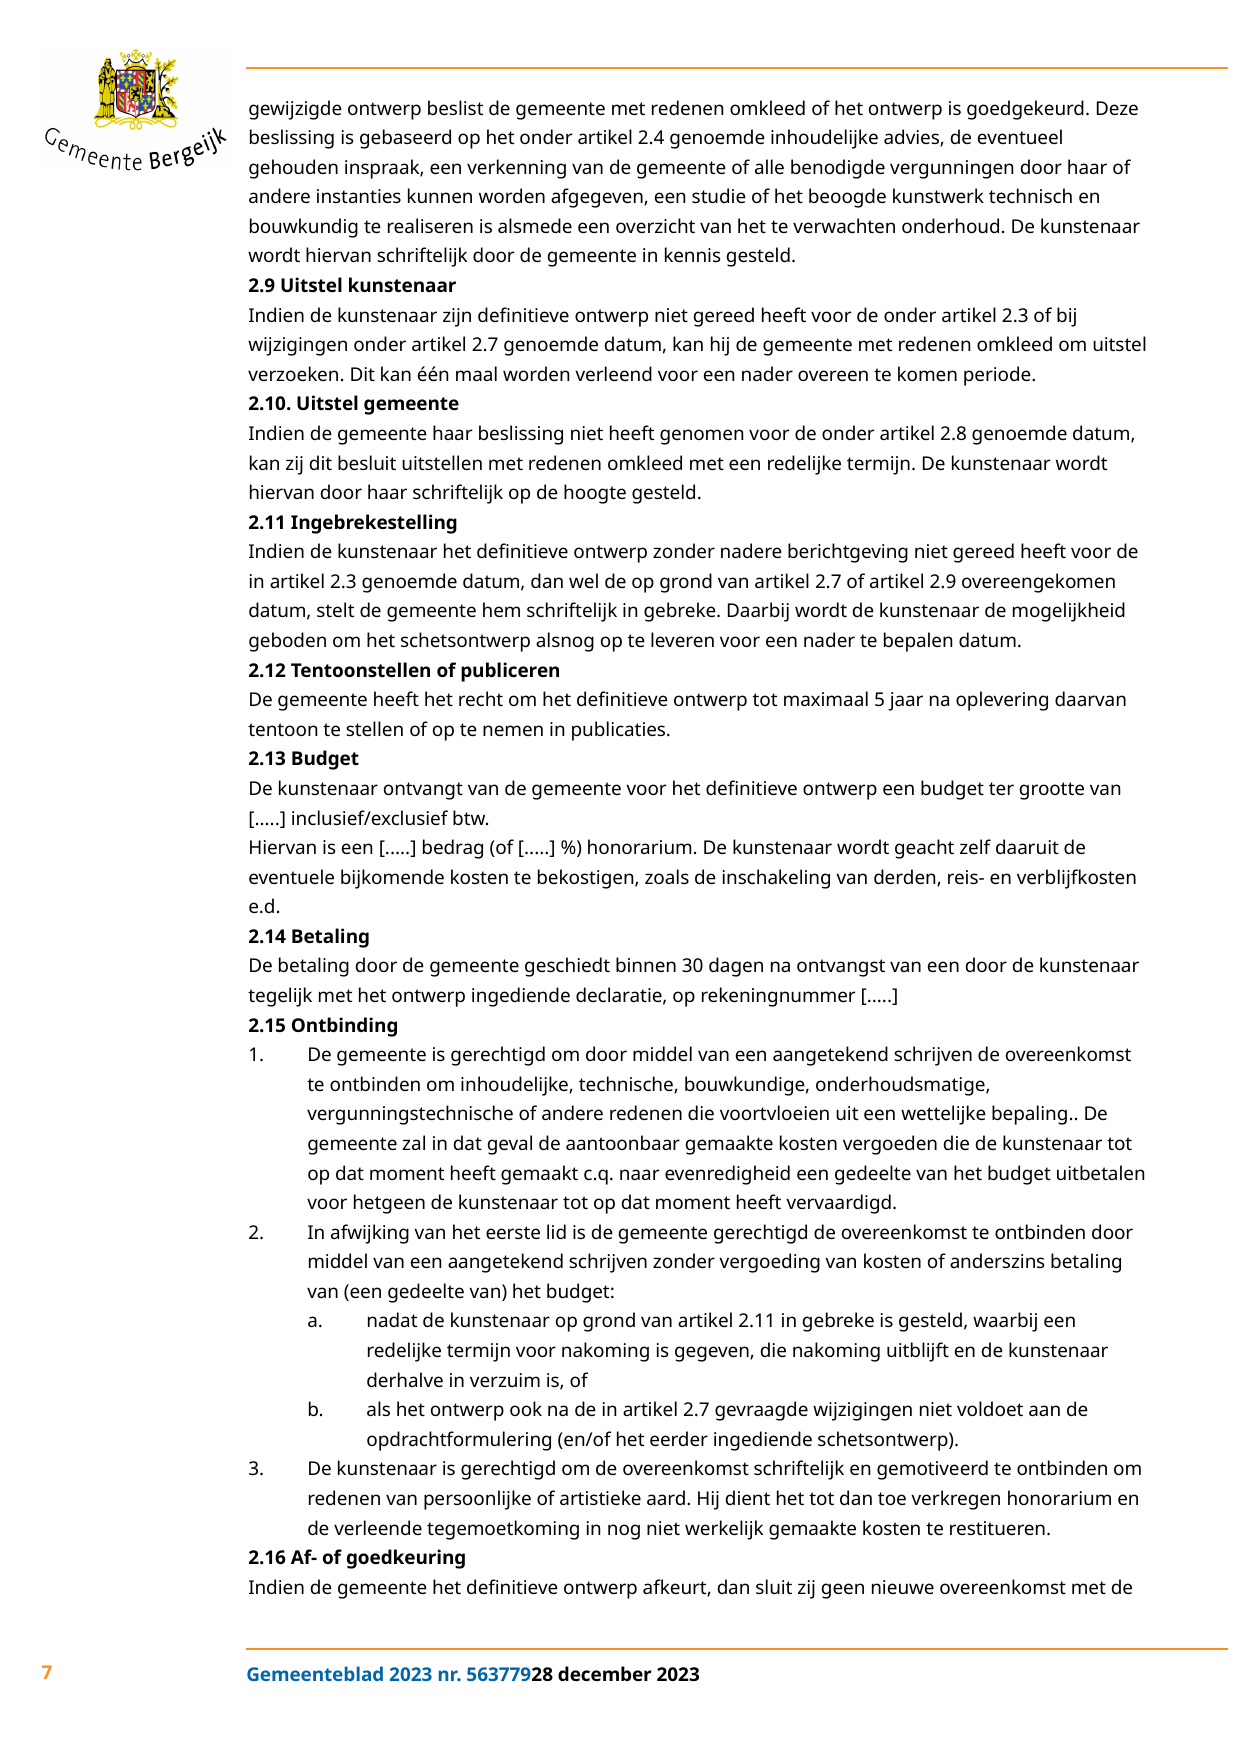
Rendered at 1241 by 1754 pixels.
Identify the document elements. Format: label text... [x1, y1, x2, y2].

text Indien de gemeente haar beslissing niet heeft genomen voor de onder artikel 2.8 genoemde datum, kan zij dit besluit uitstellen met redenen omkleed met een redelijke termijn. De kunstenaar wordt hiervan door haar schriftelijk op de hoogte gesteld. [248, 420, 1152, 505]
text 2.14 Betaling [248, 923, 1152, 949]
text Indien de kunstenaar zijn definitieve ontwerp niet gereed heeft voor de onder artikel 2.3 of bij wijzigingen onder artikel 2.7 genoemde datum, kan hij de gemeente met redenen omkleed om uitstel verzoeken. Dit kan één maal worden verleend voor een nader overeen te komen periode. [248, 302, 1152, 387]
text gewijzigde ontwerp beslist de gemeente met redenen omkleed of het ontwerp is goedgekeurd. Deze beslissing is gebaseerd op het onder artikel 2.4 genoemde inhoudelijke advies, de eventueel gehouden inspraak, een verkenning van de gemeente of alle benodigde vergunningen door haar of andere instanties kunnen worden afgegeven, een studie of het beoogde kunstwerk technisch en bouwkundig te realiseren is alsmede een overzicht van het te verwachten onderhoud. De kunstenaar wordt hiervan schriftelijk door de gemeente in kennis gesteld. [248, 95, 1152, 268]
text De gemeente heeft het recht om het definitieve ontwerp tot maximaal 5 jaar na oplevering daarvan tentoon te stellen of op te nemen in publicaties. [248, 686, 1152, 742]
text 2.10. Uitstel gemeente [248, 391, 1152, 416]
text 2.13 Budget [248, 746, 1152, 771]
list De kunstenaar is gerechtigd om de overeenkomst schriftelijk en gemotiveerd te ontbinden om redenen van persoonlijke of artistieke aard. Hij dient het tot dan toe verkregen honorarium en de verleende tegemoetkoming in nog niet werkelijk gemaakte kosten te restitueren. [248, 1456, 1152, 1541]
text 2.15 Ontbinding [248, 1012, 1152, 1038]
text Indien de kunstenaar het definitieve ontwerp zonder nadere berichtgeving niet gereed heeft voor de in artikel 2.3 genoemde datum, dan wel de op grond van artikel 2.7 of artikel 2.9 overeengekomen datum, stelt de gemeente hem schriftelijk in gebreke. Daarbij wordt de kunstenaar de mogelijkheid geboden om het schetsontwerp alsnog op te leveren voor een nader te bepalen datum. [248, 538, 1152, 653]
text 2.12 Tentoonstellen of publiceren [248, 657, 1152, 683]
text De betaling door de gemeente geschiedt binnen 30 dagen na ontvangst van een door de kunstenaar tegelijk met het ontwerp ingediende declaratie, op rekeningnummer [.....] [248, 953, 1152, 1008]
list als het ontwerp ook na de in artikel 2.7 gevraagde wijzigingen niet voldoet aan de opdrachtformulering (en/of het eerder ingediende schetsontwerp). [307, 1396, 1152, 1452]
text 2.9 Uitstel kunstenaar [248, 272, 1152, 298]
text Indien de gemeente het definitieve ontwerp afkeurt, dan sluit zij geen nieuwe overeenkomst met de [248, 1574, 1152, 1600]
text Hiervan is een [.....] bedrag (of [.....] %) honorarium. De kunstenaar wordt geacht zelf daaruit de eventuele bijkomende kosten te bekostigen, zoals de inschakeling van derden, reis- en verblijfkosten e.d. [248, 834, 1152, 919]
picture [41, 47, 231, 172]
text 2.16 Af- of goedkeuring [248, 1544, 1152, 1570]
list nadat de kunstenaar op grond van artikel 2.11 in gebreke is gesteld, waarbij een redelijke termijn voor nakoming is gegeven, die nakoming uitblijft en de kunstenaar derhalve in verzuim is, of [307, 1308, 1152, 1393]
text 2.11 Ingebrekestelling [248, 509, 1152, 535]
list In afwijking van het eerste lid is de gemeente gerechtigd de overeenkomst te ontbinden door middel van een aangetekend schrijven zonder vergoeding van kosten of anderszins betaling van (een gedeelte van) het budget: [248, 1219, 1152, 1304]
list De gemeente is gerechtigd om door middel van een aangetekend schrijven de overeenkomst te ontbinden om inhoudelijke, technische, bouwkundige, onderhoudsmatige, vergunningstechnische of andere redenen die voortvloeien uit een wettelijke bepaling.. De gemeente zal in dat geval de aantoonbaar gemaakte kosten vergoeden die de kunstenaar tot op dat moment heeft gemaakt c.q. naar evenredigheid een gedeelte van het budget uitbetalen voor hetgeen de kunstenaar tot op dat moment heeft vervaardigd. [248, 1041, 1152, 1215]
text De kunstenaar ontvangt van de gemeente voor het definitieve ontwerp een budget ter grootte van [.....] inclusief/exclusief btw. [248, 775, 1152, 831]
